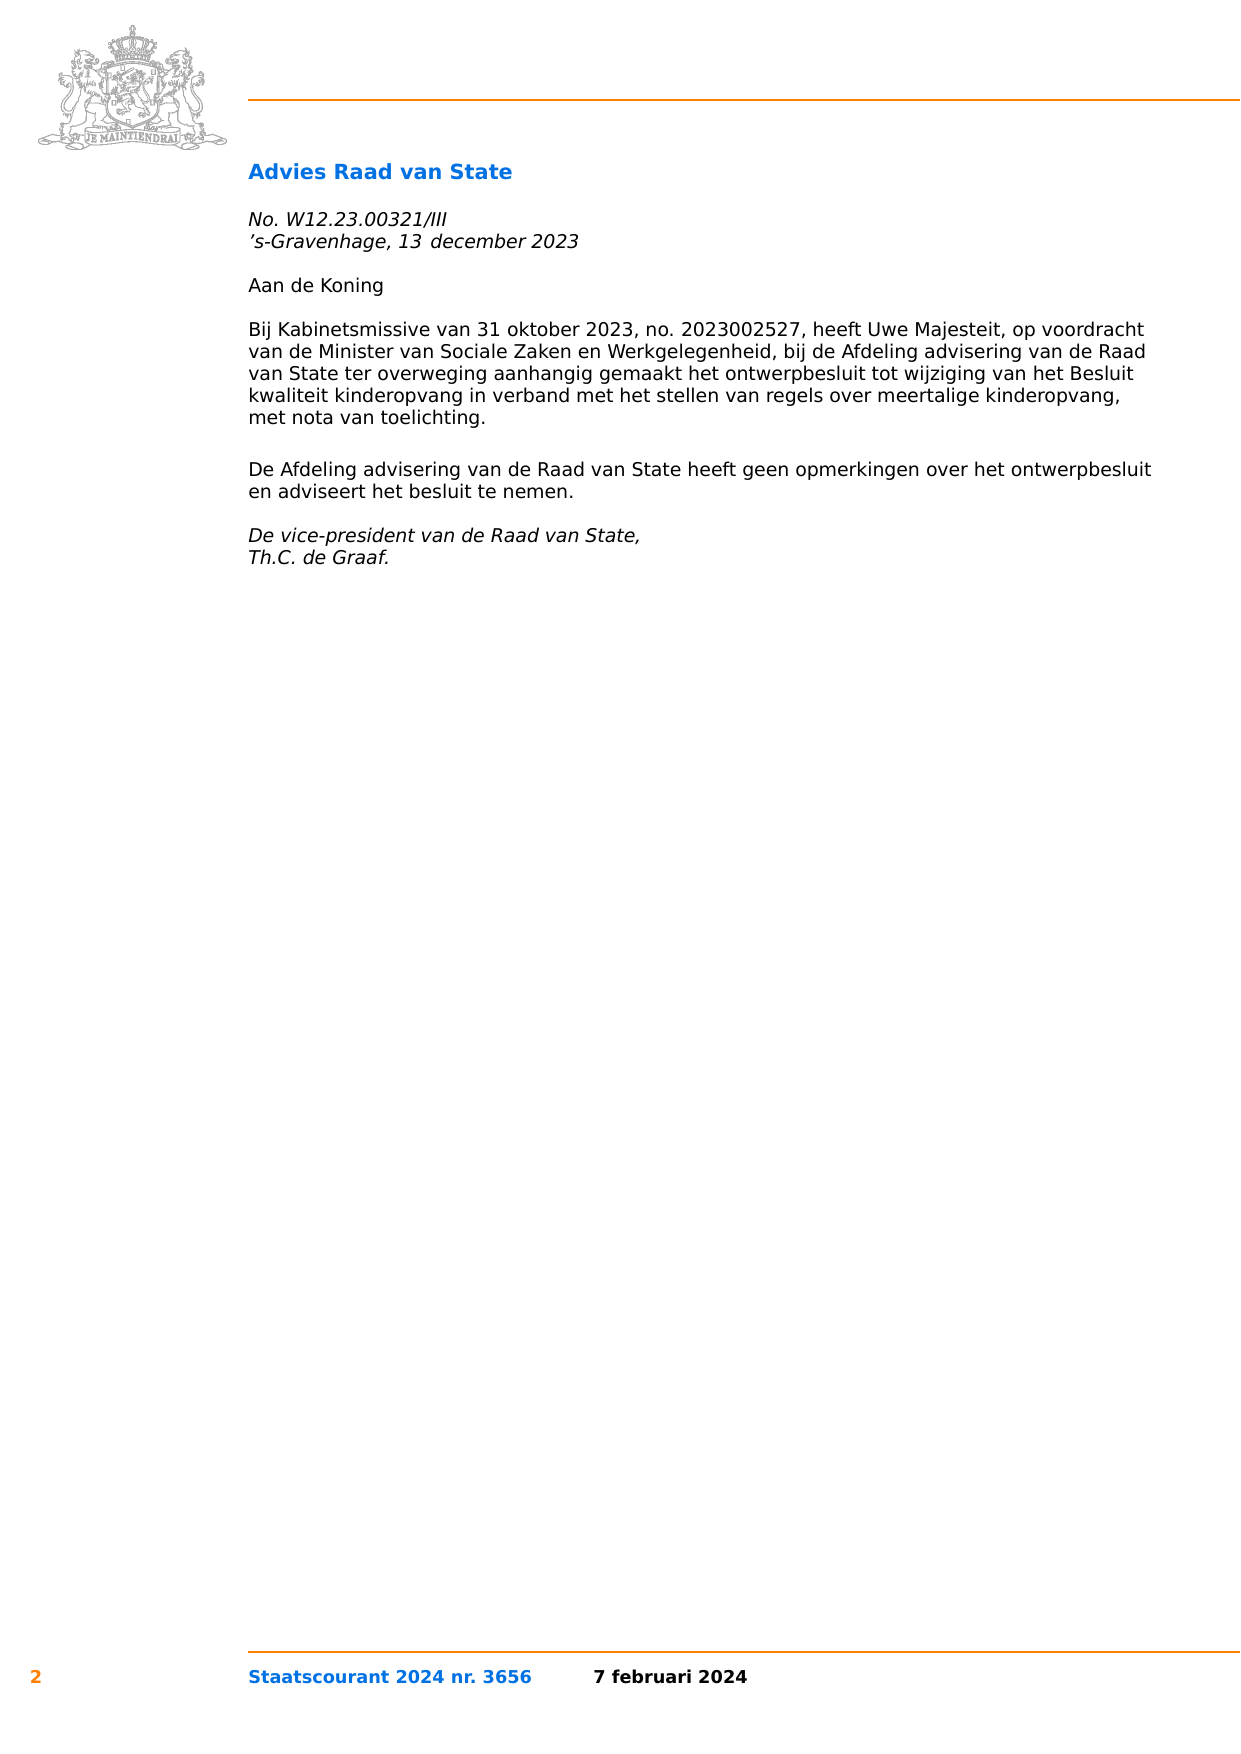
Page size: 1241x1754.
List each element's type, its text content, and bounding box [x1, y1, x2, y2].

subtitle Advies Raad van State [248, 160, 1163, 184]
picture [38, 25, 227, 150]
text De Afdeling advisering van de Raad van State heeft geen opmerkingen over het ontwerpbesluit en adviseert het besluit te nemen. [248, 459, 1163, 503]
text No. W12.23.00321/III [248, 209, 1163, 231]
text ’s-Gravenhage, 13 december 2023 [248, 231, 1163, 253]
text Aan de Koning [248, 275, 1163, 297]
text De vice-president van de Raad van State, Th.C. de Graaf. [248, 524, 1163, 568]
text Bij Kabinetsmissive van 31 oktober 2023, no. 2023002527, heeft Uwe Majesteit, op voordracht van de Minister van Sociale Zaken en Werkgelegenheid, bij de Afdeling advisering van de Raad van State ter overweging aanhangig gemaakt het ontwerpbesluit tot wijziging van het Besluit kwaliteit kinderopvang in verband met het stellen van regels over meertalige kinderopvang, met nota van toelichting. [248, 319, 1163, 429]
